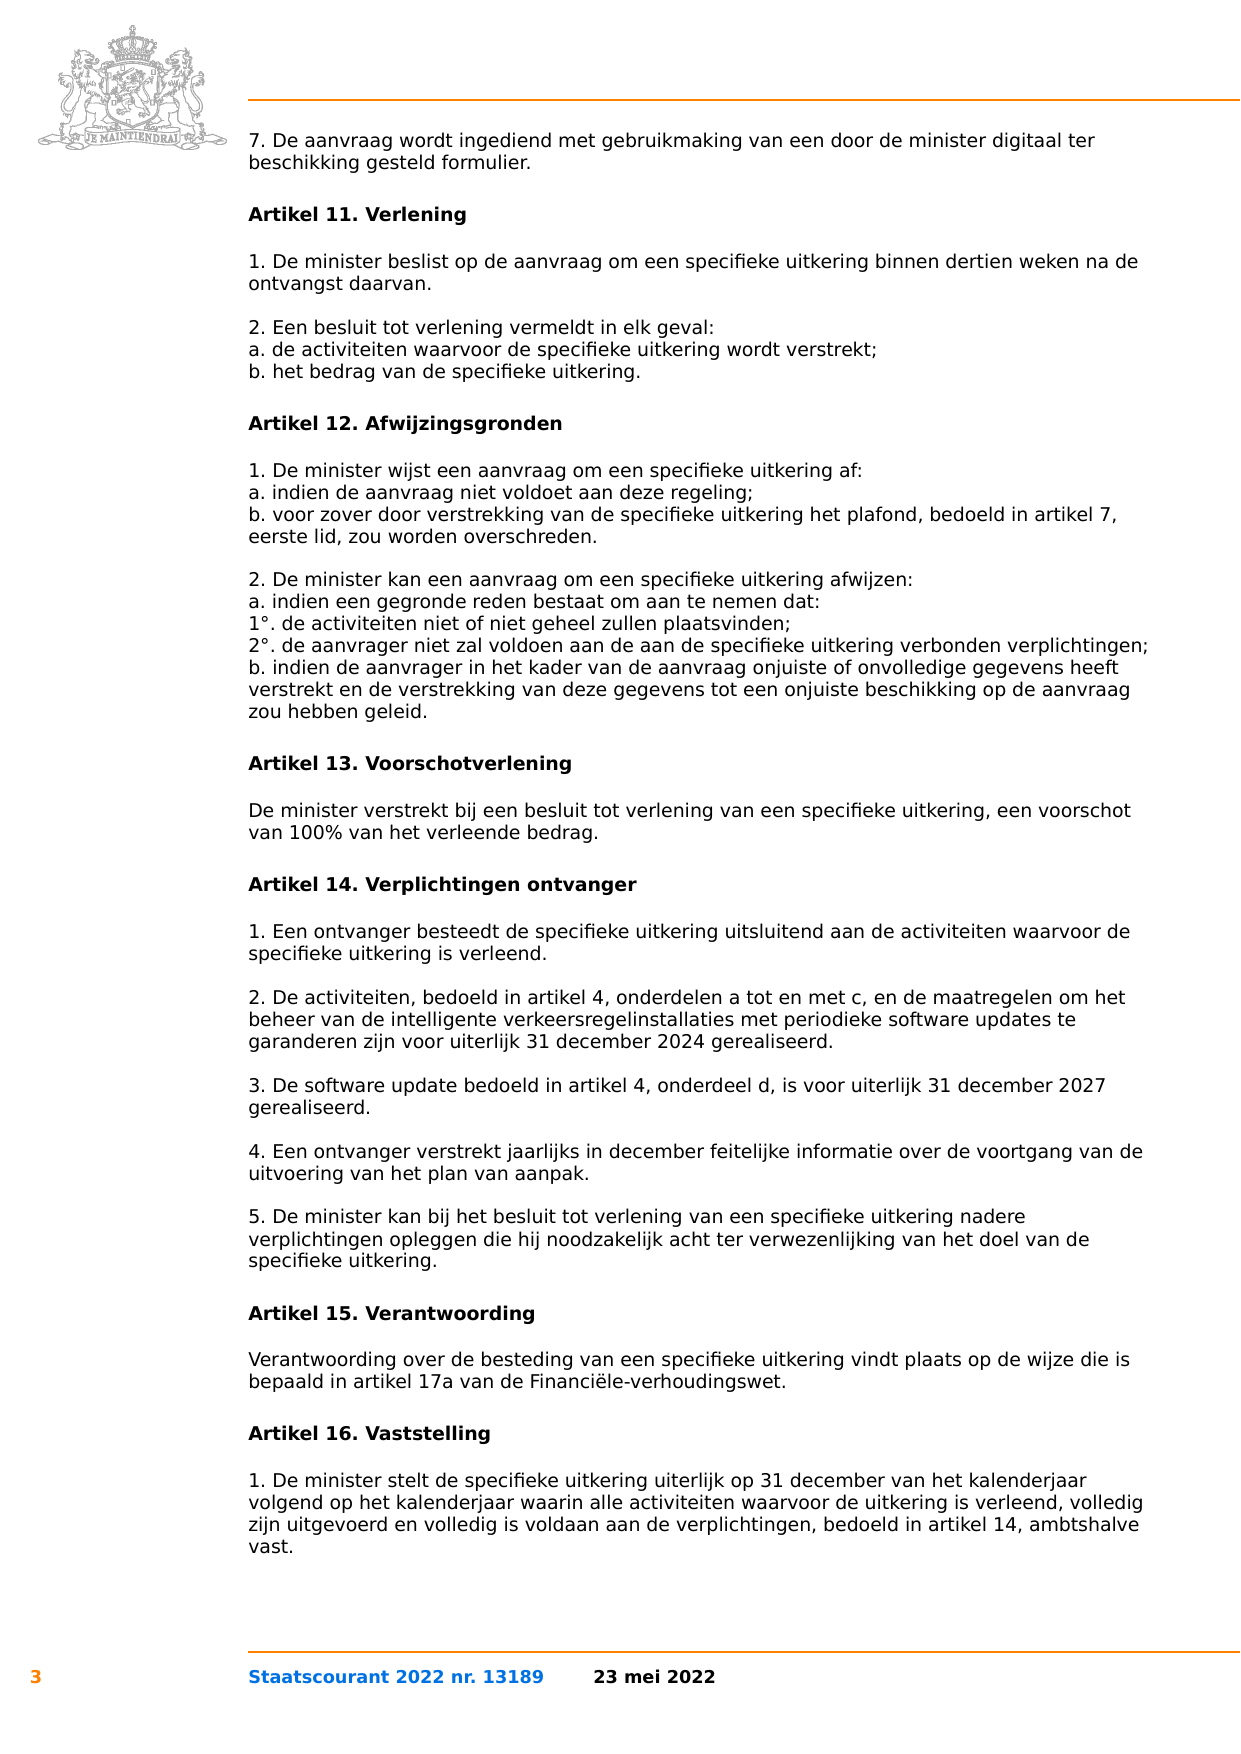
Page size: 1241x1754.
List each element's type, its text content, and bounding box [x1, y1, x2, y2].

text b. het bedrag van de specifieke uitkering. [248, 361, 1163, 383]
text 1. De minister beslist op de aanvraag om een specifieke uitkering binnen dertien weken na de ontvangst daarvan. [248, 251, 1163, 295]
subtitle Artikel 11. Verlening [248, 204, 1163, 226]
text b. indien de aanvrager in het kader van de aanvraag onjuiste of onvolledige gegevens heeft verstrekt en de verstrekking van deze gegevens tot een onjuiste beschikking op de aanvraag zou hebben geleid. [248, 657, 1163, 723]
text b. voor zover door verstrekking van de specifieke uitkering het plafond, bedoeld in artikel 7, eerste lid, zou worden overschreden. [248, 503, 1163, 547]
picture [38, 25, 227, 150]
text 2. De minister kan een aanvraag om een specifieke uitkering afwijzen: [248, 569, 1163, 591]
text 1°. de activiteiten niet of niet geheel zullen plaatsvinden; [248, 613, 1163, 635]
text a. indien de aanvraag niet voldoet aan deze regeling; [248, 482, 1163, 503]
text 2°. de aanvrager niet zal voldoen aan de aan de specifieke uitkering verbonden verplichtingen; [248, 635, 1163, 657]
subtitle Artikel 13. Voorschotverlening [248, 753, 1163, 775]
text 1. De minister stelt de specifieke uitkering uiterlijk op 31 december van het kalenderjaar volgend op het kalenderjaar waarin alle activiteiten waarvoor de uitkering is verleend, volledig zijn uitgevoerd en volledig is voldaan aan de verplichtingen, bedoeld in artikel 14, ambtshalve vast. [248, 1470, 1163, 1558]
subtitle Artikel 15. Verantwoording [248, 1302, 1163, 1324]
text Verantwoording over de besteding van een specifieke uitkering vindt plaats op de wijze die is bepaald in artikel 17a van de Financiële-verhoudingswet. [248, 1349, 1163, 1393]
text 1. Een ontvanger besteedt de specifieke uitkering uitsluitend aan de activiteiten waarvoor de specifieke uitkering is verleend. [248, 921, 1163, 965]
text a. de activiteiten waarvoor de specifieke uitkering wordt verstrekt; [248, 339, 1163, 361]
text a. indien een gegronde reden bestaat om aan te nemen dat: [248, 591, 1163, 613]
subtitle Artikel 16. Vaststelling [248, 1423, 1163, 1445]
text 2. De activiteiten, bedoeld in artikel 4, onderdelen a tot en met c, en de maatregelen om het beheer van de intelligente verkeersregelinstallaties met periodieke software updates te garanderen zijn voor uiterlijk 31 december 2024 gerealiseerd. [248, 987, 1163, 1053]
text 4. Een ontvanger verstrekt jaarlijks in december feitelijke informatie over de voortgang van de uitvoering van het plan van aanpak. [248, 1141, 1163, 1184]
subtitle Artikel 14. Verplichtingen ontvanger [248, 874, 1163, 896]
text 1. De minister wijst een aanvraag om een specifieke uitkering af: [248, 459, 1163, 482]
subtitle Artikel 12. Afwijzingsgronden [248, 413, 1163, 434]
text 7. De aanvraag wordt ingediend met gebruikmaking van een door de minister digitaal ter beschikking gesteld formulier. [248, 130, 1163, 174]
text 2. Een besluit tot verlening vermeldt in elk geval: [248, 317, 1163, 339]
text 5. De minister kan bij het besluit tot verlening van een specifieke uitkering nadere verplichtingen opleggen die hij noodzakelijk acht ter verwezenlijking van het doel van de specifieke uitkering. [248, 1206, 1163, 1272]
text 3. De software update bedoeld in artikel 4, onderdeel d, is voor uiterlijk 31 december 2027 gerealiseerd. [248, 1075, 1163, 1119]
text De minister verstrekt bij een besluit tot verlening van een specifieke uitkering, een voorschot van 100% van het verleende bedrag. [248, 800, 1163, 844]
